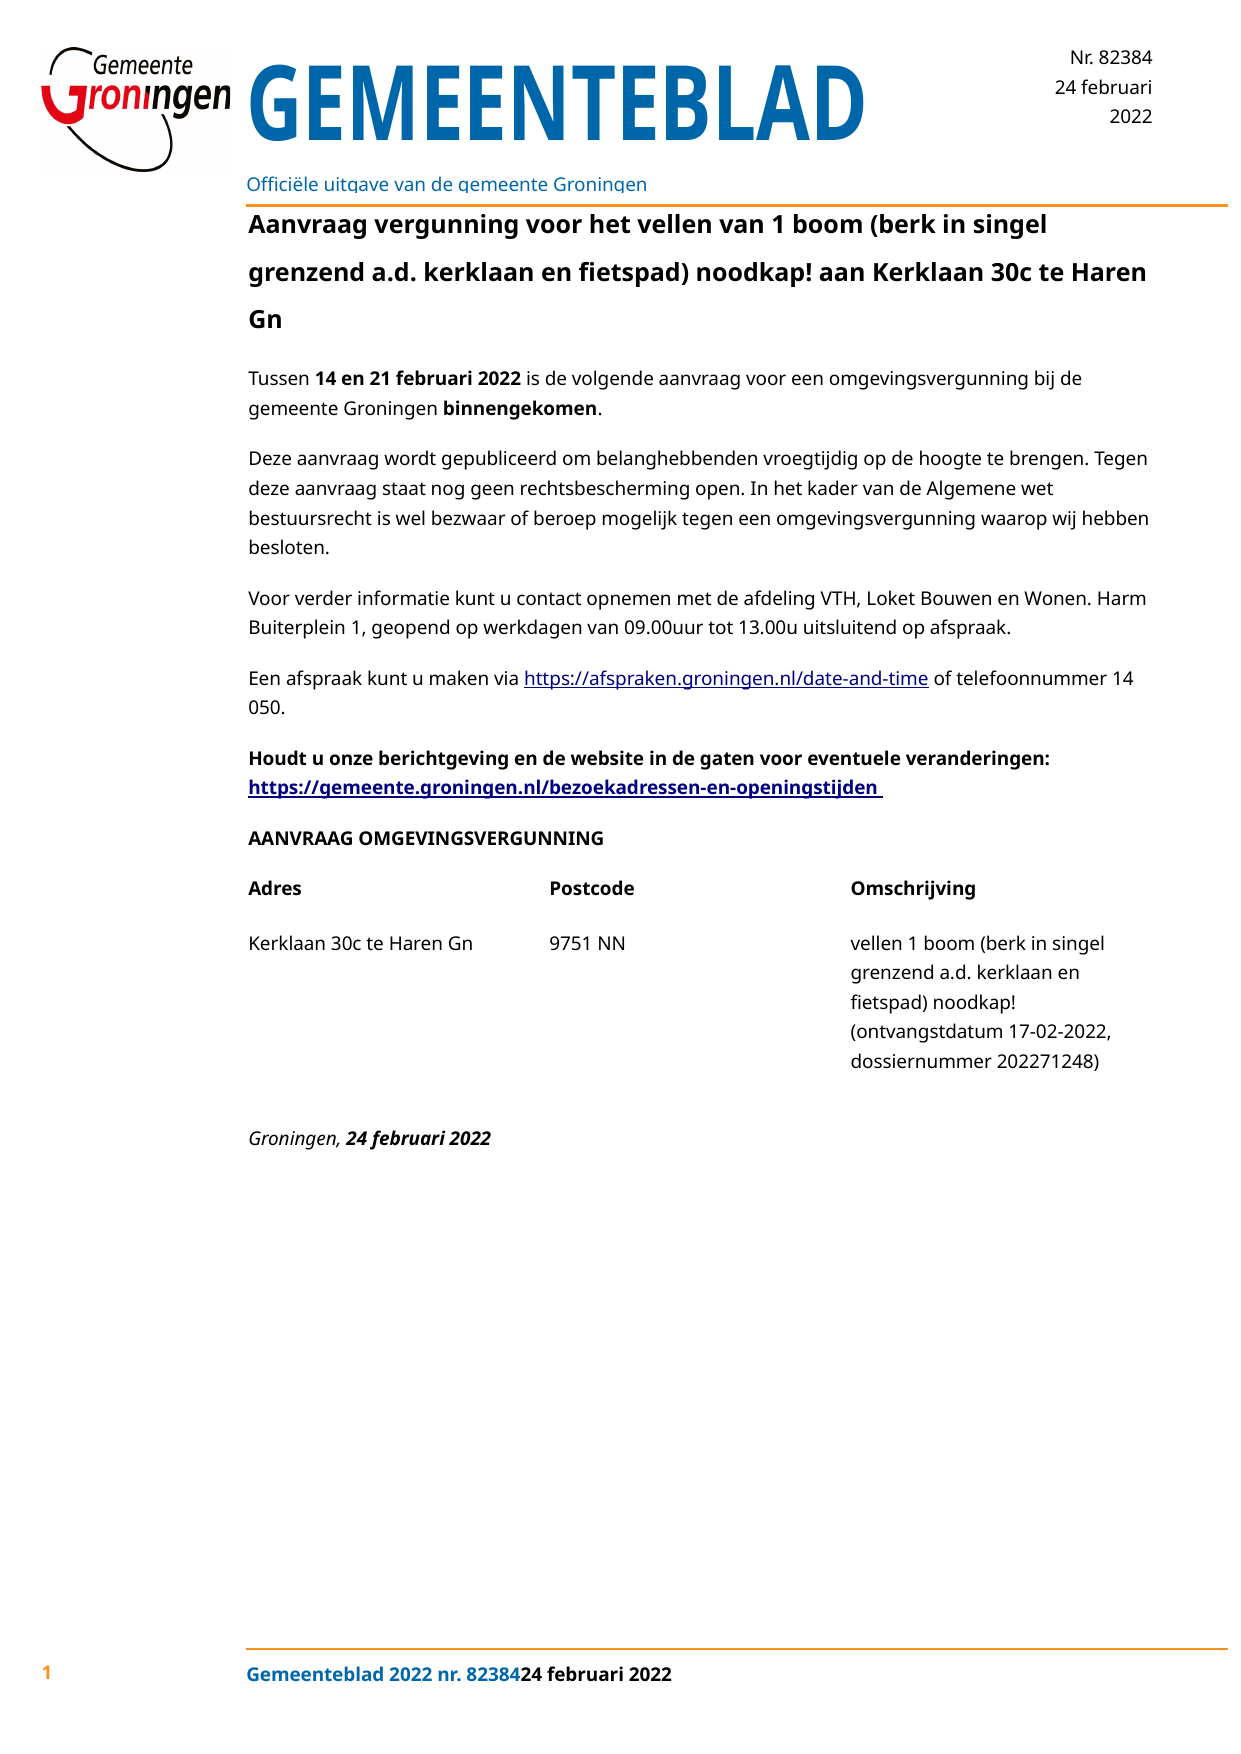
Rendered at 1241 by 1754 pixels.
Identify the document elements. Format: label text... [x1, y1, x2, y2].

text AANVRAAG OMGEVINGSVERGUNNING [248, 825, 1152, 850]
table_header Postcode [549, 875, 850, 901]
table_header Adres [248, 875, 549, 901]
text Een afspraak kunt u maken via https://afspraken.groningen.nl/date-and-time of telefoonnummer 14 050. [248, 665, 1152, 720]
text Tussen 14 en 21 februari 2022 is de volgende aanvraag voor een omgevingsvergunning bij de gemeente Groningen binnengekomen. [248, 366, 1152, 421]
table_header vellen 1 boom (berk in singel grenzend a.d. kerklaan en fietspad) noodkap! (ontvangstdatum 17-02-2022, dossiernummer 202271248) [850, 930, 1152, 1074]
text Aanvraag vergunning voor het vellen van 1 boom (berk in singel grenzend a.d. kerklaan en fietspad) noodkap! aan Kerklaan 30c te Haren Gn [248, 207, 1152, 336]
picture [41, 47, 231, 172]
table_header Kerklaan 30c te Haren Gn [248, 930, 549, 1074]
table_header Omschrijving [850, 875, 1152, 901]
table_cell [248, 901, 549, 927]
table_header 9751 NN [549, 930, 850, 1074]
table_cell [549, 901, 850, 927]
text Deze aanvraag wordt gepubliceerd om belanghebbenden vroegtijdig op de hoogte te brengen. Tegen deze aanvraag staat nog geen rechtsbescherming open. In het kader van de Algemene wet bestuursrecht is wel bezwaar of beroep mogelijk tegen een omgevingsvergunning waarop wij hebben besloten. [248, 446, 1152, 560]
text Groningen, 24 februari 2022 [248, 1125, 1152, 1151]
text Houdt u onze berichtgeving en de website in de gaten voor eventuele veranderingen: https://gemeente.groningen.nl/bezoekadressen-en-openingstijden [248, 745, 1152, 800]
table_cell [850, 901, 1152, 927]
text Voor verder informatie kunt u contact opnemen met de afdeling VTH, Loket Bouwen en Wonen. Harm Buiterplein 1, geopend op werkdagen van 09.00uur tot 13.00u uitsluitend op afspraak. [248, 585, 1152, 640]
